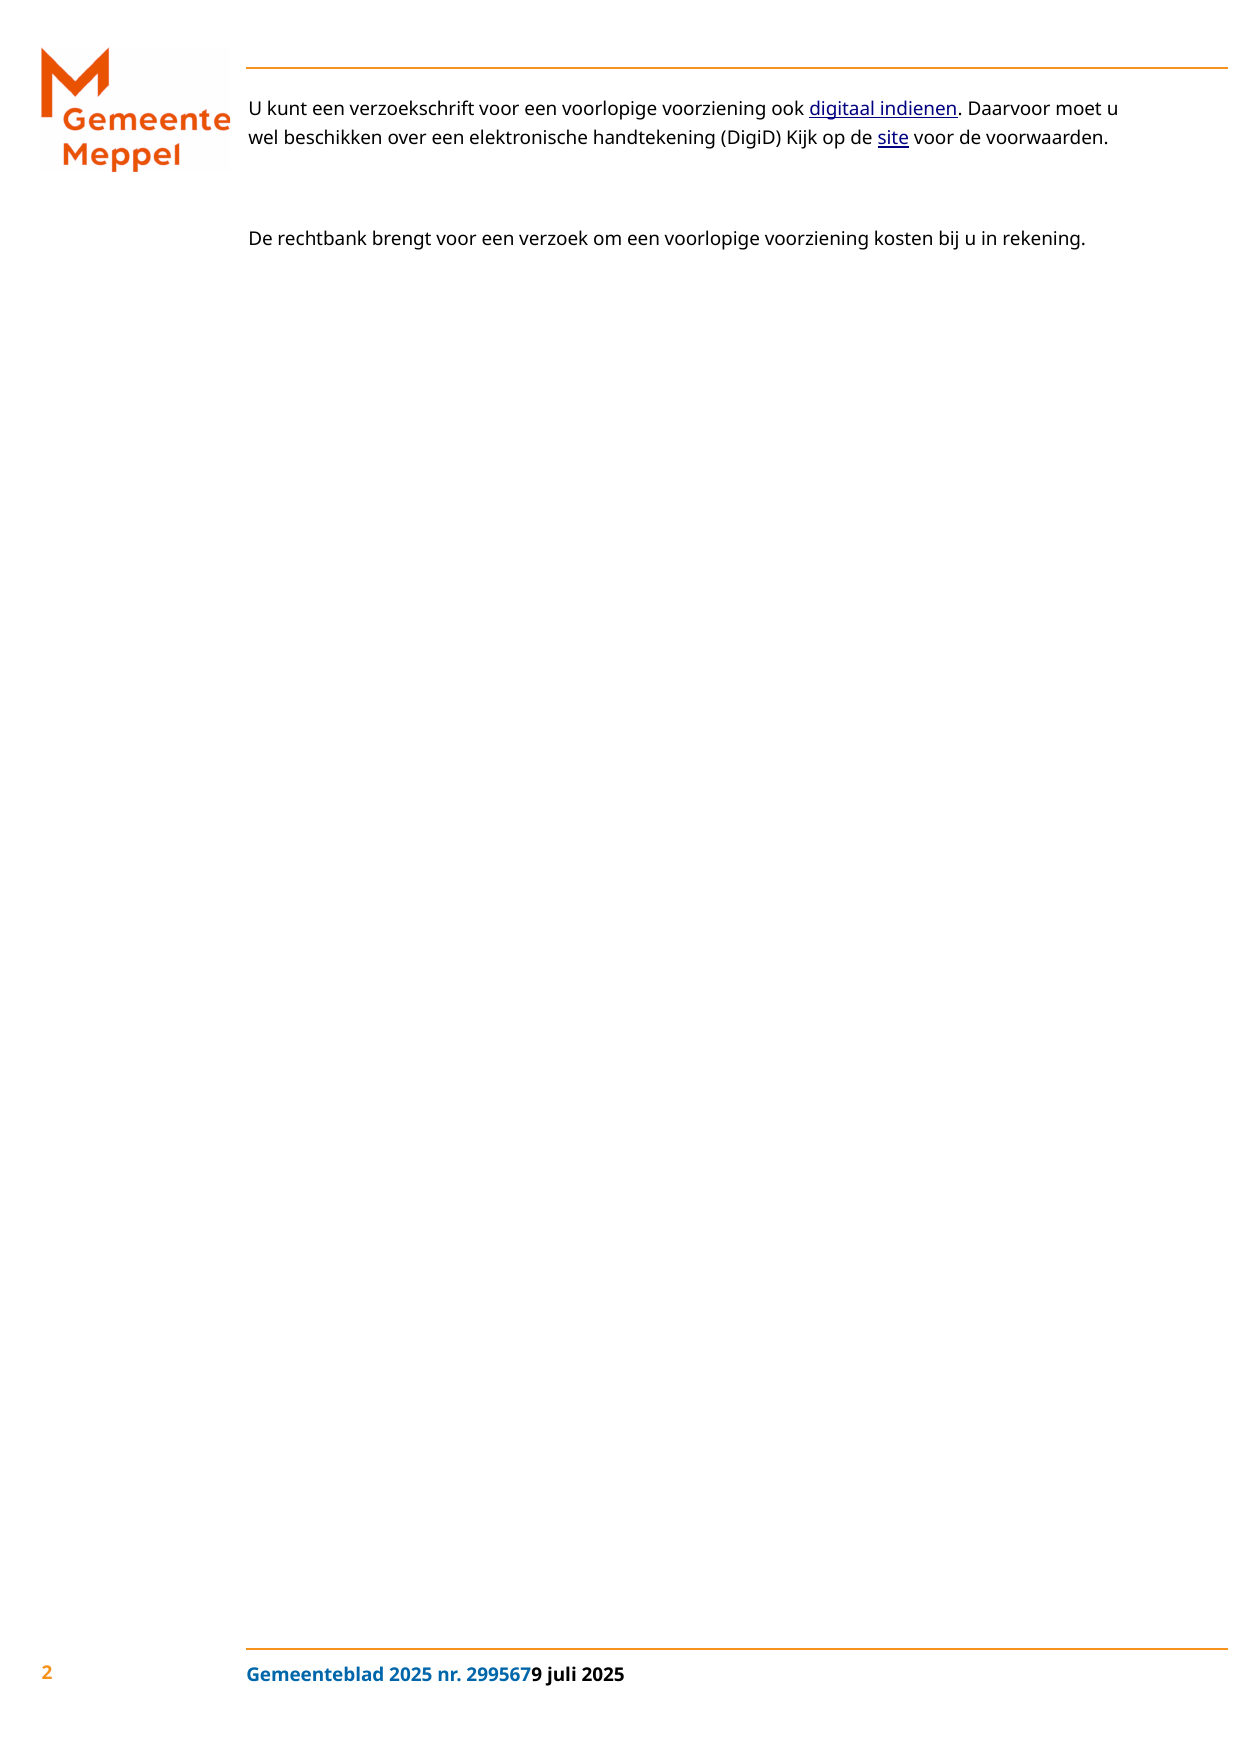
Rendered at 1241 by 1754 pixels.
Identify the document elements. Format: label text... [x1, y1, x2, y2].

text De rechtbank brengt voor een verzoek om een voorlopige voorziening kosten bij u in rekening. [248, 225, 1152, 251]
picture [41, 47, 231, 172]
text U kunt een verzoekschrift voor een voorlopige voorziening ook digitaal indienen. Daarvoor moet u wel beschikken over een elektronische handtekening (DigiD) Kijk op de site voor de voorwaarden. [248, 95, 1152, 150]
